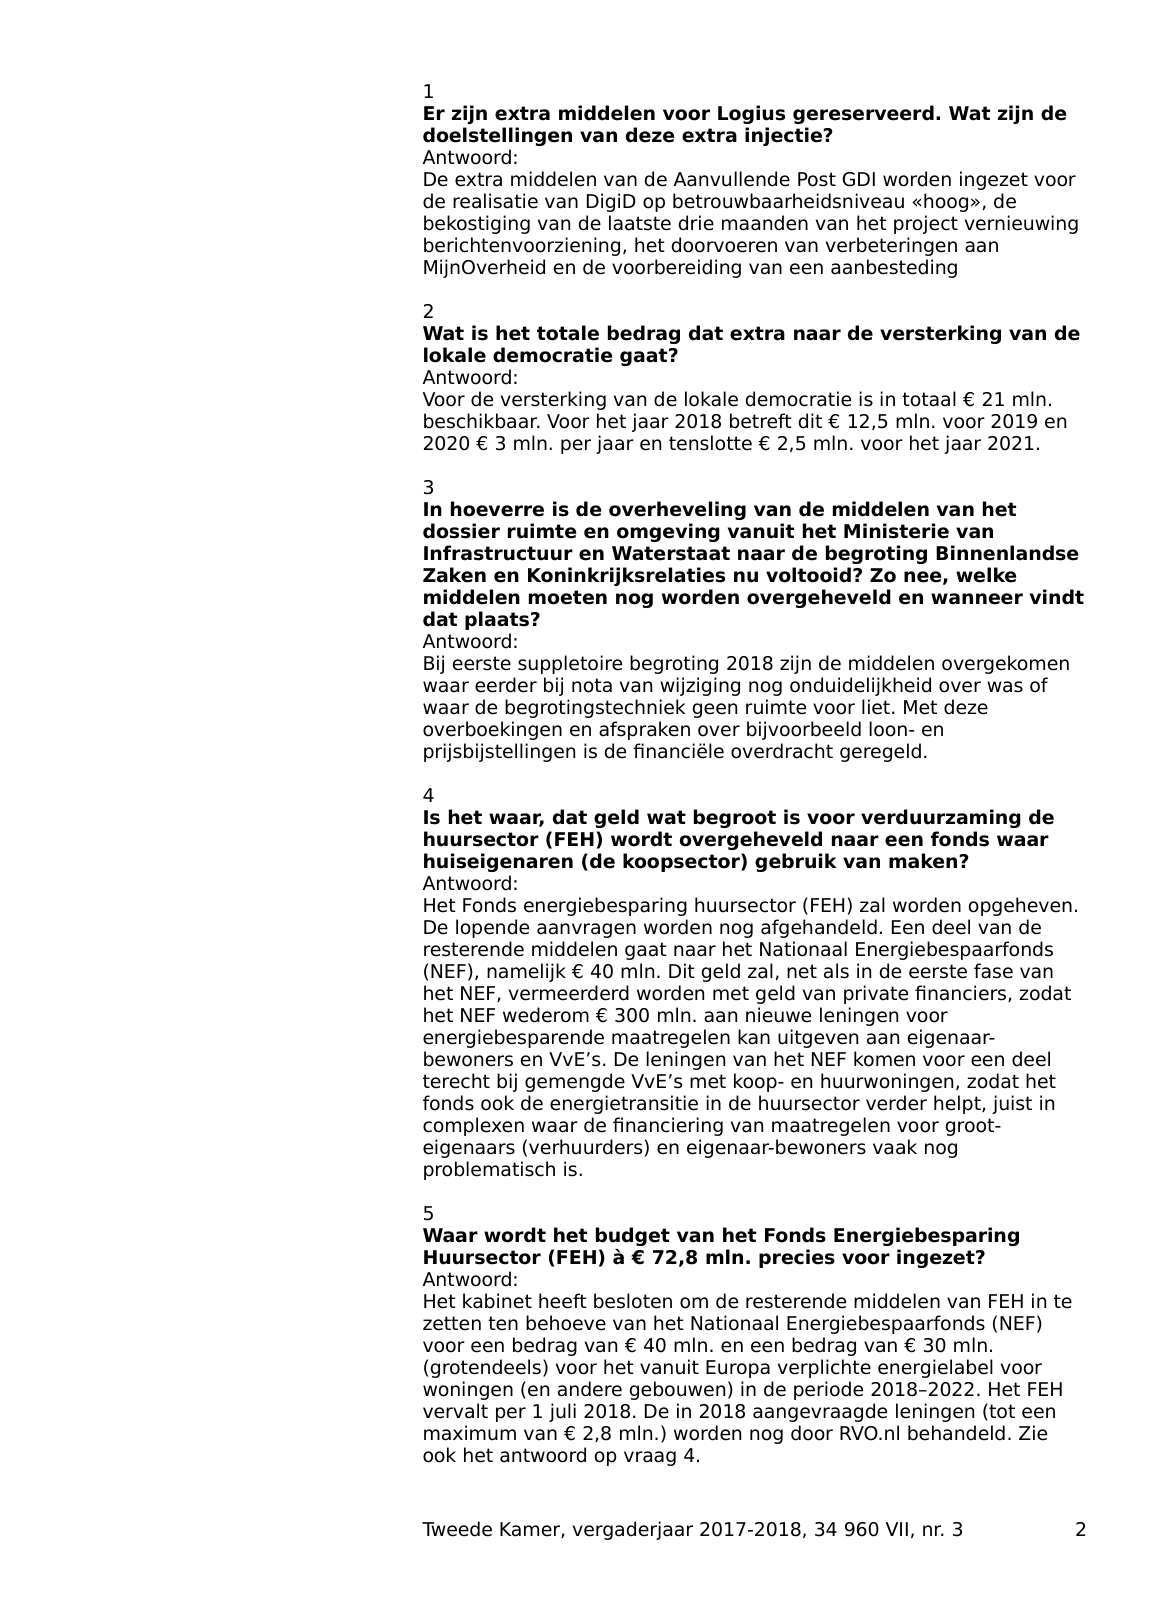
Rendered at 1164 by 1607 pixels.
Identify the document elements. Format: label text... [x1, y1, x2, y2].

text Waar wordt het budget van het Fonds Energiebesparing Huursector (FEH) à € 72,8 mln. precies voor ingezet? [422, 1225, 1087, 1269]
text Het Fonds energiebesparing huursector (FEH) zal worden opgeheven. De lopende aanvragen worden nog afgehandeld. Een deel van de resterende middelen gaat naar het Nationaal Energiebespaarfonds (NEF), namelijk € 40 mln. Dit geld zal, net als in de eerste fase van het NEF, vermeerderd worden met geld van private financiers, zodat het NEF wederom € 300 mln. aan nieuwe leningen voor energiebesparende maatregelen kan uitgeven aan eigenaar-bewoners en VvE’s. De leningen van het NEF komen voor een deel terecht bij gemengde VvE’s met koop- en huurwoningen, zodat het fonds ook de energietransitie in de huursector verder helpt, juist in complexen waar de financiering van maatregelen voor groot-eigenaars (verhuurders) en eigenaar-bewoners vaak nog problematisch is. [422, 895, 1087, 1181]
text Antwoord: [422, 631, 1087, 653]
text Er zijn extra middelen voor Logius gereserveerd. Wat zijn de doelstellingen van deze extra injectie? [422, 103, 1087, 147]
text 5 [422, 1203, 1087, 1225]
text Voor de versterking van de lokale democratie is in totaal € 21 mln. beschikbaar. Voor het jaar 2018 betreft dit € 12,5 mln. voor 2019 en 2020 € 3 mln. per jaar en tenslotte € 2,5 mln. voor het jaar 2021. [422, 389, 1087, 455]
text In hoeverre is de overheveling van de middelen van het dossier ruimte en omgeving vanuit het Ministerie van Infrastructuur en Waterstaat naar de begroting Binnenlandse Zaken en Koninkrijksrelaties nu voltooid? Zo nee, welke middelen moeten nog worden overgeheveld en wanneer vindt dat plaats? [422, 499, 1087, 631]
text Het kabinet heeft besloten om de resterende middelen van FEH in te zetten ten behoeve van het Nationaal Energiebespaarfonds (NEF) voor een bedrag van € 40 mln. en een bedrag van € 30 mln. (grotendeels) voor het vanuit Europa verplichte energielabel voor woningen (en andere gebouwen) in de periode 2018–2022. Het FEH vervalt per 1 juli 2018. De in 2018 aangevraagde leningen (tot een maximum van € 2,8 mln.) worden nog door RVO.nl behandeld. Zie ook het antwoord op vraag 4. [422, 1291, 1087, 1467]
text Wat is het totale bedrag dat extra naar de versterking van de lokale democratie gaat? [422, 323, 1087, 367]
text Is het waar, dat geld wat begroot is voor verduurzaming de huursector (FEH) wordt overgeheveld naar een fonds waar huiseigenaren (de koopsector) gebruik van maken? [422, 807, 1087, 873]
text De extra middelen van de Aanvullende Post GDI worden ingezet voor de realisatie van DigiD op betrouwbaarheidsniveau «hoog», de bekostiging van de laatste drie maanden van het project vernieuwing berichtenvoorziening, het doorvoeren van verbeteringen aan MijnOverheid en de voorbereiding van een aanbesteding [422, 169, 1087, 279]
text 1 [422, 81, 1087, 103]
text Antwoord: [422, 367, 1087, 389]
text Bij eerste suppletoire begroting 2018 zijn de middelen overgekomen waar eerder bij nota van wijziging nog onduidelijkheid over was of waar de begrotingstechniek geen ruimte voor liet. Met deze overboekingen en afspraken over bijvoorbeeld loon- en prijsbijstellingen is de financiële overdracht geregeld. [422, 653, 1087, 763]
text 3 [422, 477, 1087, 499]
text 4 [422, 785, 1087, 807]
text 2 [422, 301, 1087, 323]
text Antwoord: [422, 1269, 1087, 1291]
text Antwoord: [422, 147, 1087, 169]
text Antwoord: [422, 873, 1087, 895]
